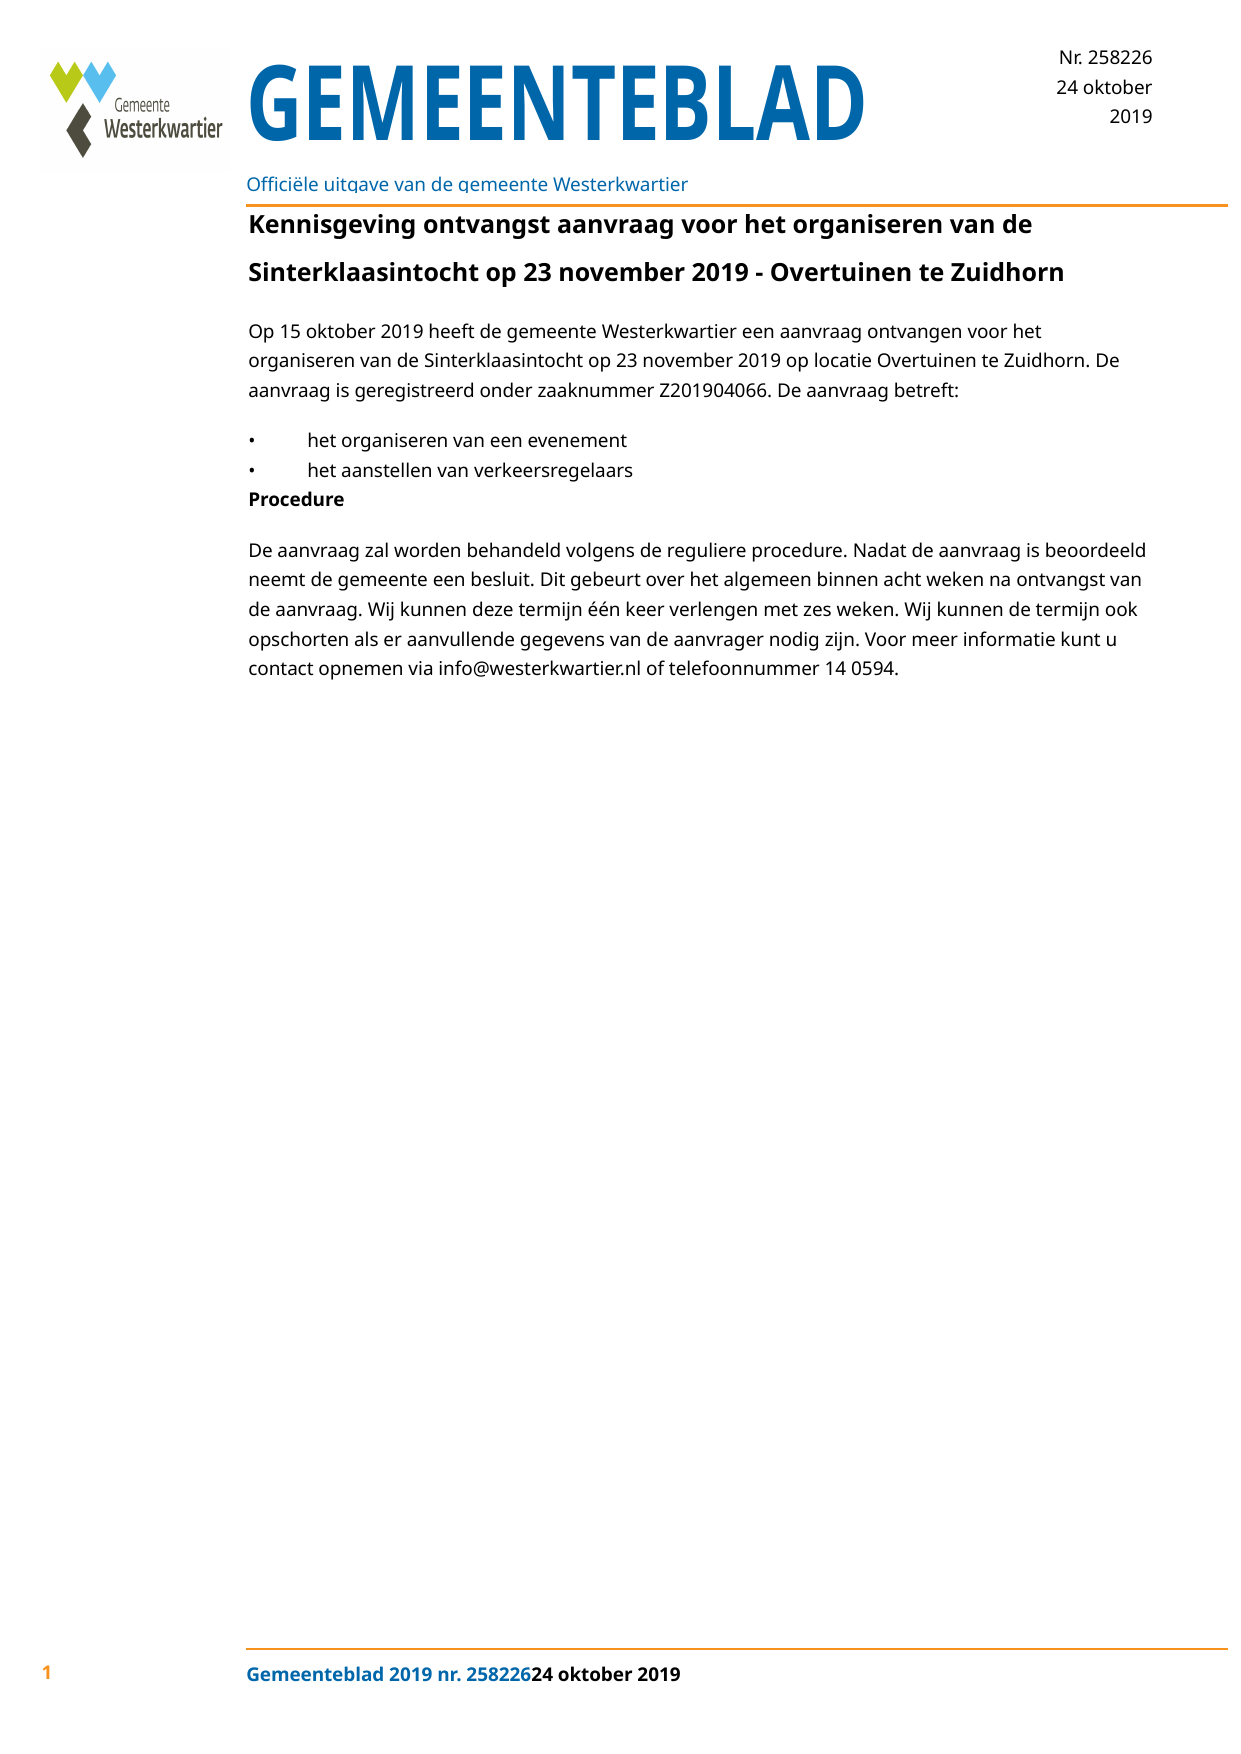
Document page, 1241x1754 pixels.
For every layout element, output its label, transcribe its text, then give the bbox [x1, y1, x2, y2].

picture [41, 47, 231, 172]
text Procedure [248, 487, 1152, 512]
text Op 15 oktober 2019 heeft de gemeente Westerkwartier een aanvraag ontvangen voor het organiseren van de Sinterklaasintocht op 23 november 2019 op locatie Overtuinen te Zuidhorn. De aanvraag is geregistreerd onder zaaknummer Z201904066. De aanvraag betreft: [248, 318, 1152, 403]
text Kennisgeving ontvangst aanvraag voor het organiseren van de Sinterklaasintocht op 23 november 2019 - Overtuinen te Zuidhorn [248, 207, 1152, 288]
list het aanstellen van verkeersregelaars [248, 457, 1152, 483]
text De aanvraag zal worden behandeld volgens de reguliere procedure. Nadat de aanvraag is beoordeeld neemt de gemeente een besluit. Dit gebeurt over het algemeen binnen acht weken na ontvangst van de aanvraag. Wij kunnen deze termijn één keer verlengen met zes weken. Wij kunnen de termijn ook opschorten als er aanvullende gegevens van de aanvrager nodig zijn. Voor meer informatie kunt u contact opnemen via info@westerkwartier.nl of telefoonnummer 14 0594. [248, 537, 1152, 681]
list het organiseren van een evenement [248, 427, 1152, 453]
